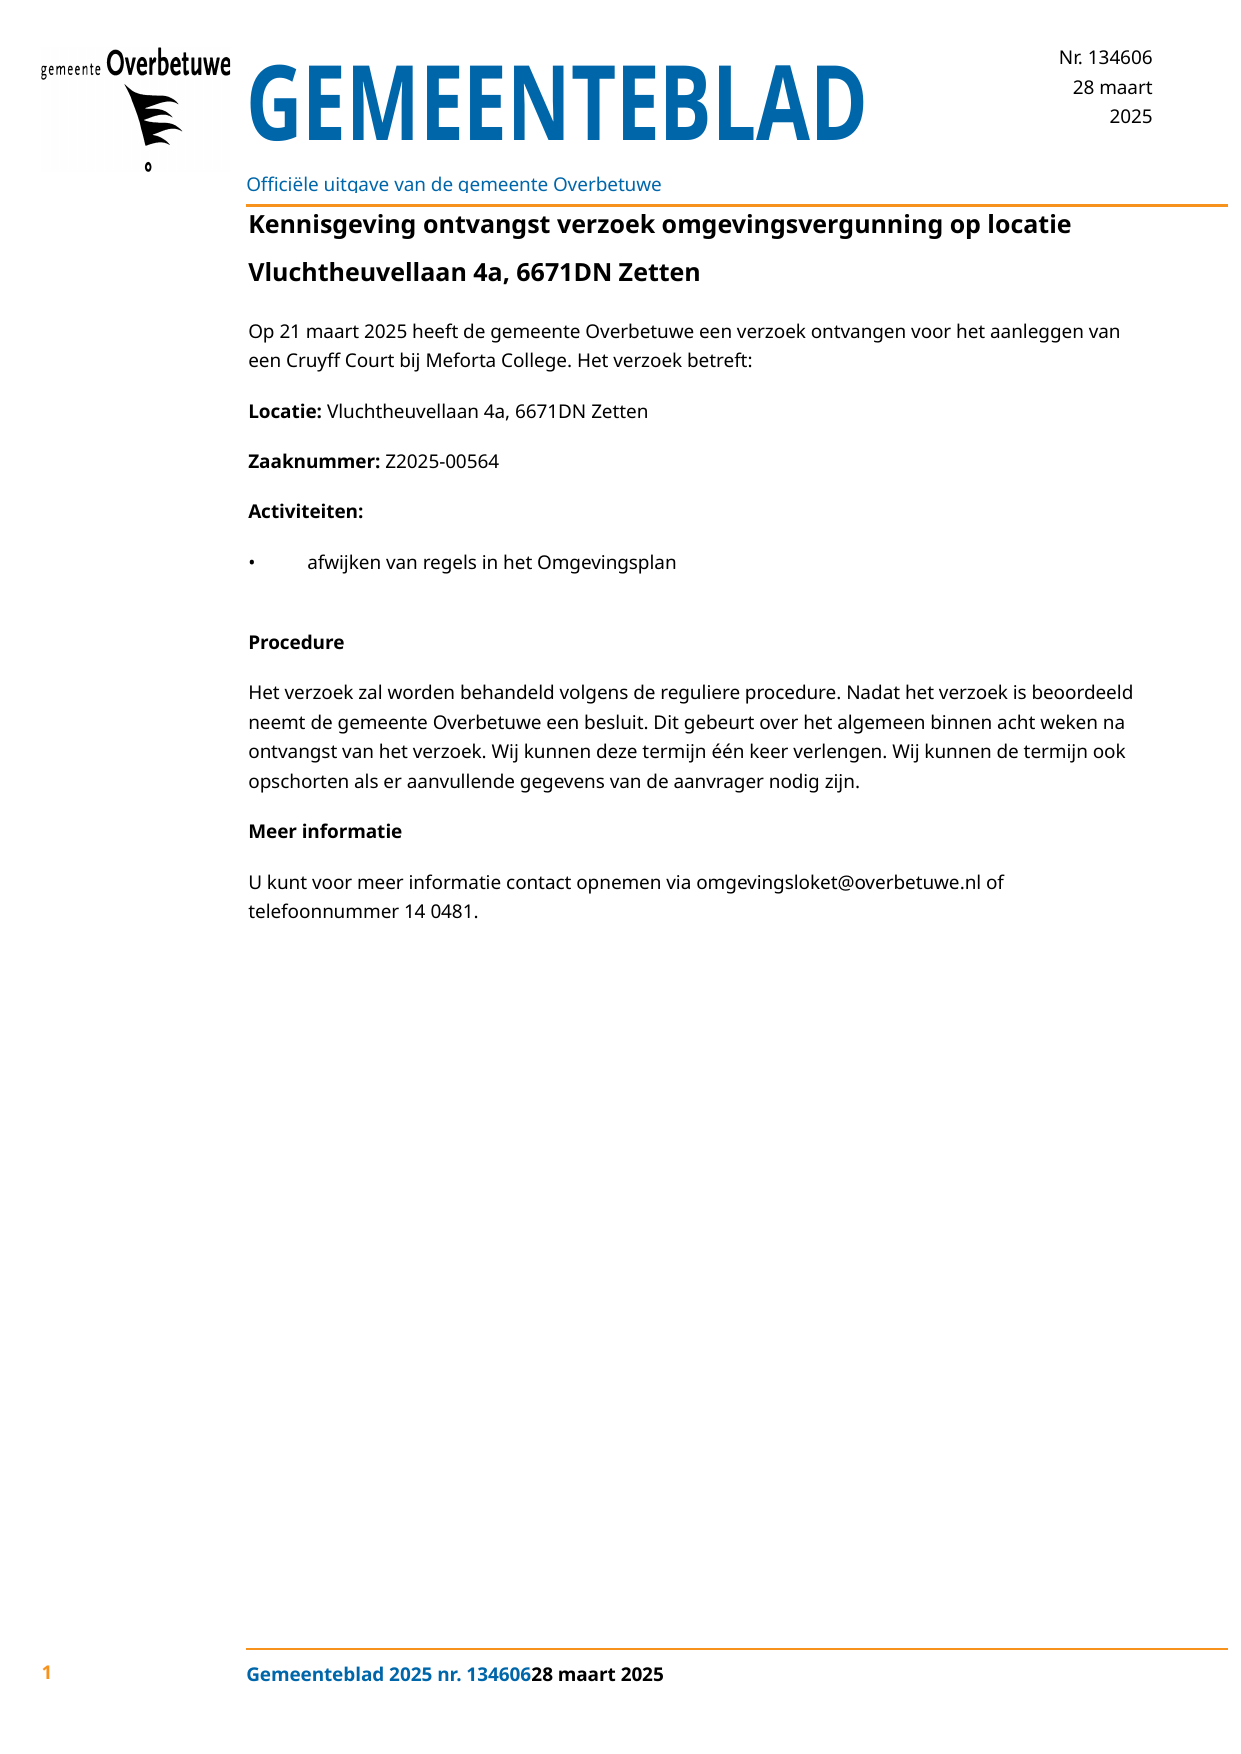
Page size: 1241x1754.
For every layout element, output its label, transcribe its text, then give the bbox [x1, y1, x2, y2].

text Op 21 maart 2025 heeft de gemeente Overbetuwe een verzoek ontvangen voor het aanleggen van een Cruyff Court bij Meforta College. Het verzoek betreft: [248, 318, 1152, 373]
text Activiteiten: [248, 499, 1152, 524]
picture [41, 47, 231, 172]
text U kunt voor meer informatie contact opnemen via omgevingsloket@overbetuwe.nl of telefoonnummer 14 0481. [248, 869, 1152, 924]
text Kennisgeving ontvangst verzoek omgevingsvergunning op locatie Vluchtheuvellaan 4a, 6671DN Zetten [248, 207, 1152, 288]
text Locatie: Vluchtheuvellaan 4a, 6671DN Zetten [248, 398, 1152, 424]
text Zaaknummer: Z2025-00564 [248, 448, 1152, 474]
text Procedure [248, 629, 1152, 655]
list afwijken van regels in het Omgevingsplan [248, 549, 1152, 575]
text Het verzoek zal worden behandeld volgens de reguliere procedure. Nadat het verzoek is beoordeeld neemt de gemeente Overbetuwe een besluit. Dit gebeurt over het algemeen binnen acht weken na ontvangst van het verzoek. Wij kunnen deze termijn één keer verlengen. Wij kunnen de termijn ook opschorten als er aanvullende gegevens van de aanvrager nodig zijn. [248, 679, 1152, 794]
text Meer informatie [248, 819, 1152, 844]
